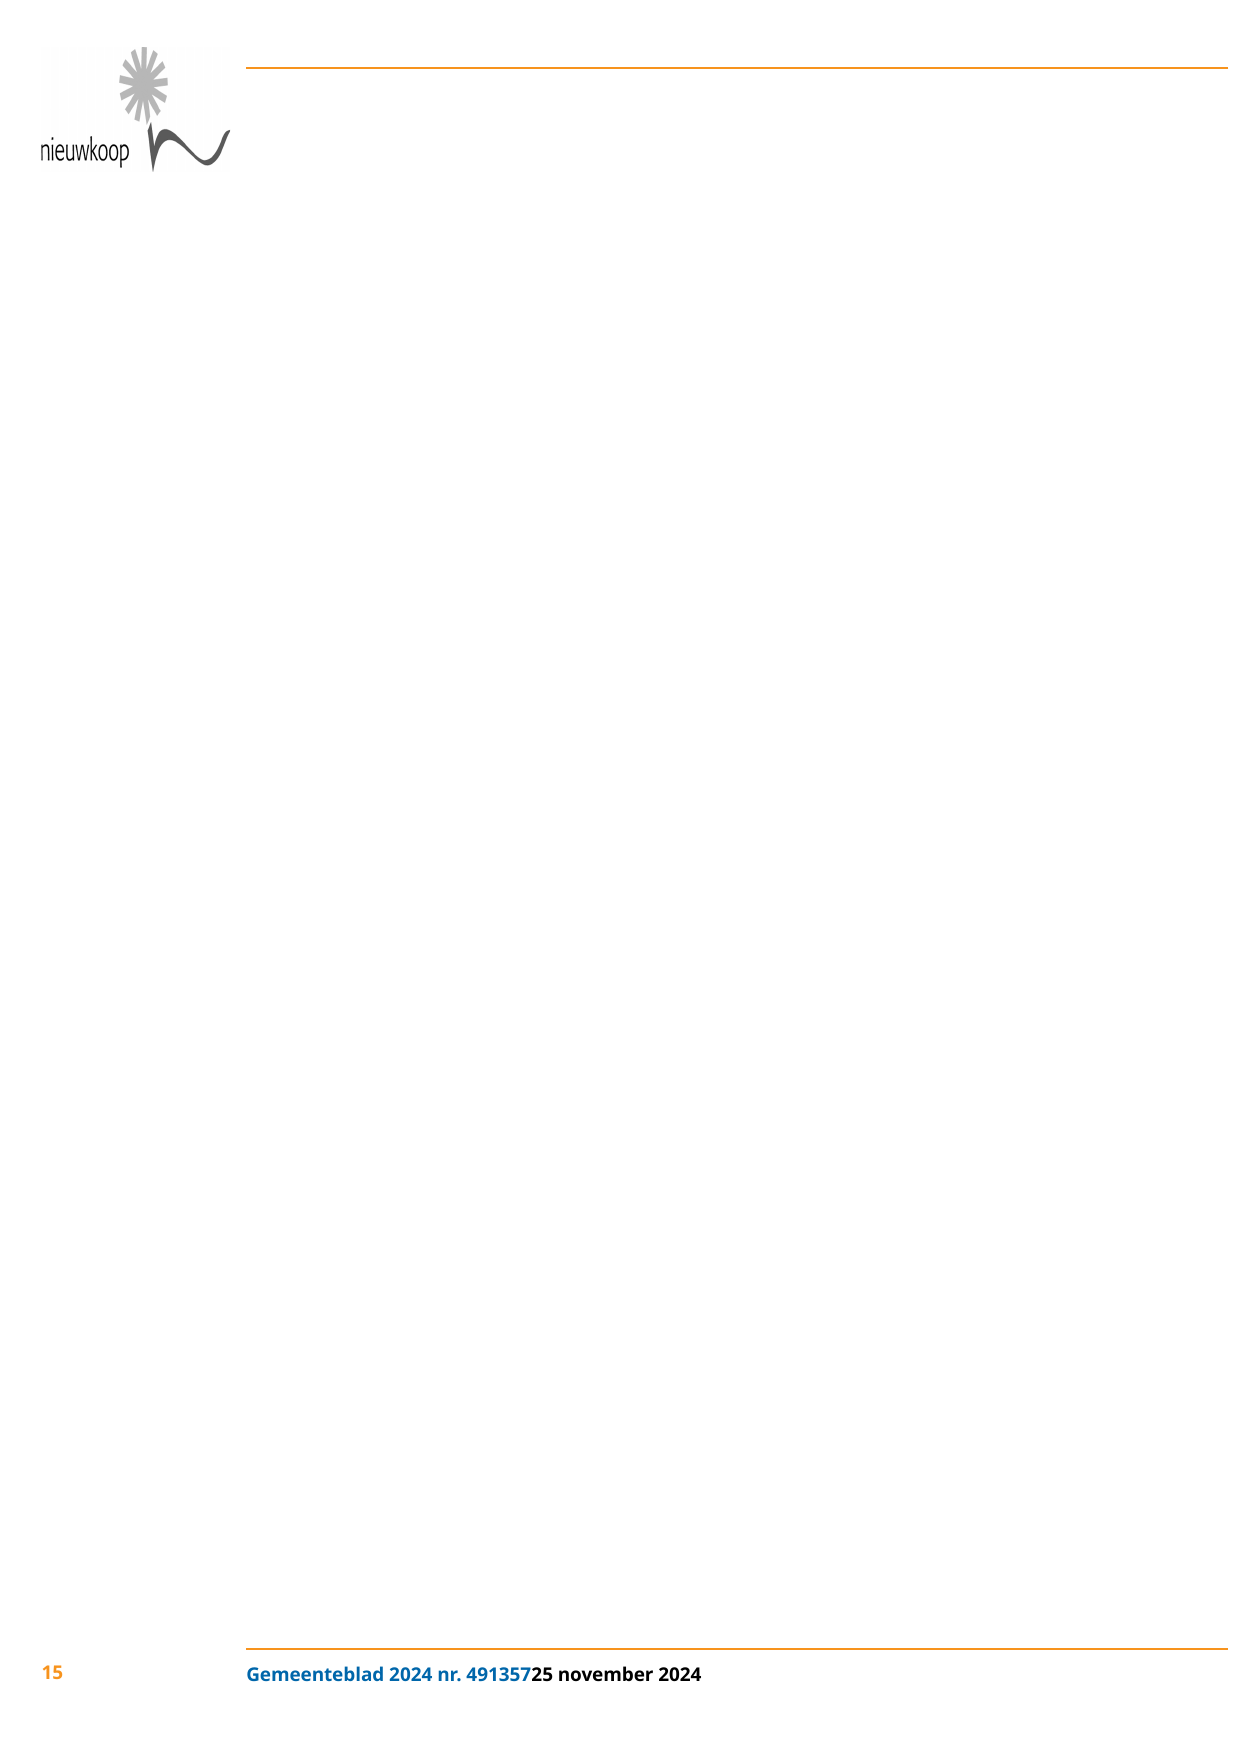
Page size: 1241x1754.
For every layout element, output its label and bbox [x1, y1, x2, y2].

picture [41, 47, 231, 172]
